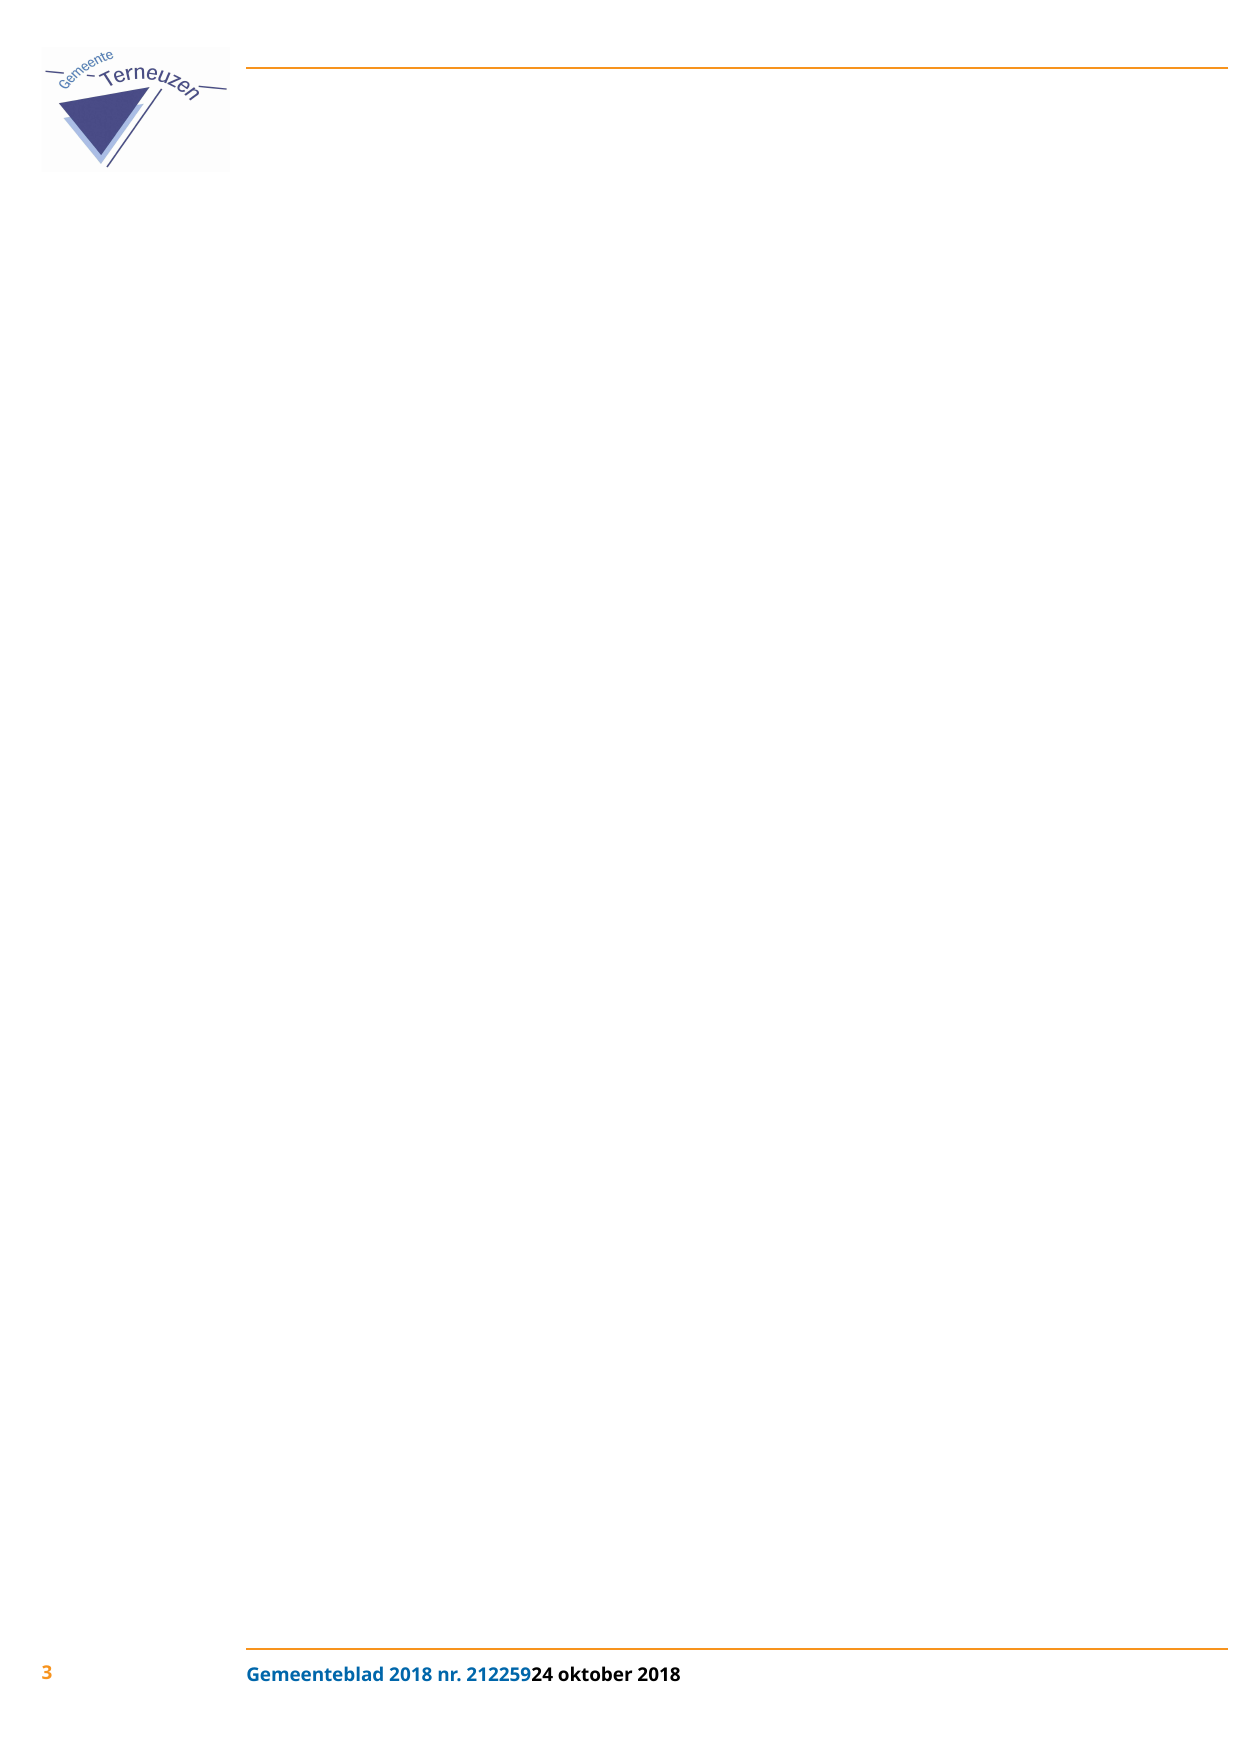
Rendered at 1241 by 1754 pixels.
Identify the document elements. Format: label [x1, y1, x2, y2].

picture [41, 47, 231, 172]
